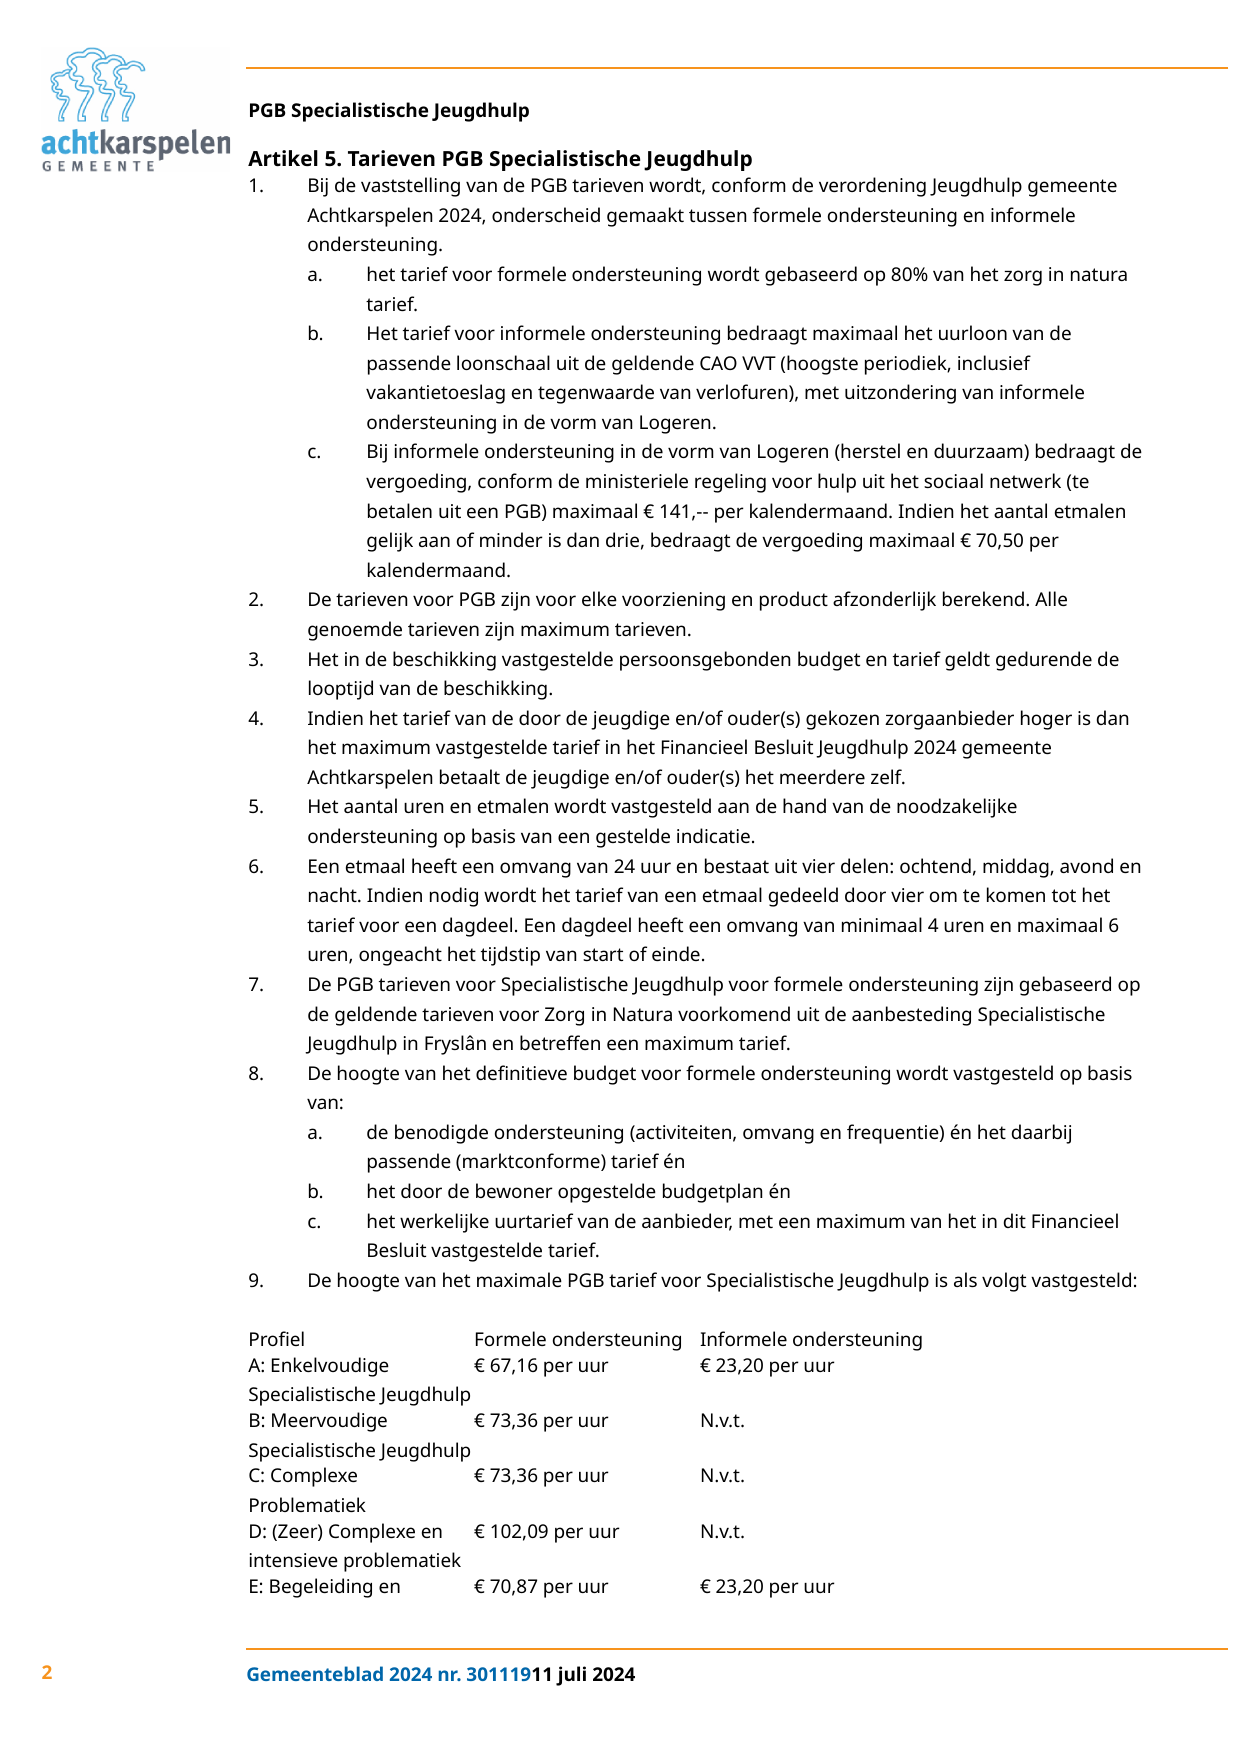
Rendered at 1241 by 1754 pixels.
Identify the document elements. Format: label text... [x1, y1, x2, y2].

table_cell A: Enkelvoudige Specialistische Jeugdhulp [248, 1352, 474, 1407]
list Bij informele ondersteuning in de vorm van Logeren (herstel en duurzaam) bedraagt de vergoeding, conform de ministeriele regeling voor hulp uit het sociaal netwerk (te betalen uit een PGB) maximaal € 141,-- per kalendermaand. Indien het aantal etmalen gelijk aan of minder is dan drie, bedraagt de vergoeding maximaal € 70,50 per kalendermaand. [307, 439, 1152, 583]
list het tarief voor formele ondersteuning wordt gebaseerd op 80% van het zorg in natura tarief. [307, 261, 1152, 317]
text Artikel 5. Tarieven PGB Specialistische Jeugdhulp [248, 144, 1152, 172]
table_header Profiel [248, 1326, 474, 1352]
table_cell E: Begeleiding en [248, 1573, 474, 1599]
list De tarieven voor PGB zijn voor elke voorziening en product afzonderlijk berekend. Alle genoemde tarieven zijn maximum tarieven. [248, 587, 1152, 642]
table_cell D: (Zeer) Complexe en intensieve problematiek [248, 1518, 474, 1573]
table_cell € 70,87 per uur [474, 1573, 700, 1599]
list Bij de vaststelling van de PGB tarieven wordt, conform de verordening Jeugdhulp gemeente Achtkarspelen 2024, onderscheid gemaakt tussen formele ondersteuning en informele ondersteuning. [248, 172, 1152, 257]
table_cell N.v.t. [700, 1408, 1152, 1463]
table_cell € 73,36 per uur [474, 1408, 700, 1463]
table_cell B: Meervoudige Specialistische Jeugdhulp [248, 1408, 474, 1463]
list De PGB tarieven voor Specialistische Jeugdhulp voor formele ondersteuning zijn gebaseerd op de geldende tarieven voor Zorg in Natura voorkomend uit de aanbesteding Specialistische Jeugdhulp in Fryslân en betreffen een maximum tarief. [248, 971, 1152, 1056]
table_cell € 73,36 per uur [474, 1463, 700, 1518]
list Het tarief voor informele ondersteuning bedraagt maximaal het uurloon van de passende loonschaal uit de geldende CAO VVT (hoogste periodiek, inclusief vakantietoeslag en tegenwaarde van verlofuren), met uitzondering van informele ondersteuning in de vorm van Logeren. [307, 320, 1152, 435]
list Indien het tarief van de door de jeugdige en/of ouder(s) gekozen zorgaanbieder hoger is dan het maximum vastgestelde tarief in het Financieel Besluit Jeugdhulp 2024 gemeente Achtkarspelen betaalt de jeugdige en/of ouder(s) het meerdere zelf. [248, 705, 1152, 790]
list Het in de beschikking vastgestelde persoonsgebonden budget en tarief geldt gedurende de looptijd van de beschikking. [248, 646, 1152, 701]
list het door de bewoner opgestelde budgetplan én [307, 1178, 1152, 1204]
text PGB Specialistische Jeugdhulp [248, 95, 1152, 123]
list de benodigde ondersteuning (activiteiten, omvang en frequentie) én het daarbij passende (marktconforme) tarief én [307, 1119, 1152, 1174]
list Het aantal uren en etmalen wordt vastgesteld aan de hand van de noodzakelijke ondersteuning op basis van een gestelde indicatie. [248, 794, 1152, 849]
table_cell € 23,20 per uur [700, 1573, 1152, 1599]
table_cell € 23,20 per uur [700, 1352, 1152, 1407]
table_cell € 102,09 per uur [474, 1518, 700, 1573]
table_cell N.v.t. [700, 1518, 1152, 1573]
table_header Formele ondersteuning [474, 1326, 700, 1352]
list De hoogte van het definitieve budget voor formele ondersteuning wordt vastgesteld op basis van: [248, 1060, 1152, 1115]
table_cell N.v.t. [700, 1463, 1152, 1518]
picture [41, 47, 231, 172]
list Een etmaal heeft een omvang van 24 uur en bestaat uit vier delen: ochtend, middag, avond en nacht. Indien nodig wordt het tarief van een etmaal gedeeld door vier om te komen tot het tarief voor een dagdeel. Een dagdeel heeft een omvang van minimaal 4 uren en maximaal 6 uren, ongeacht het tijdstip van start of einde. [248, 853, 1152, 967]
table_cell € 67,16 per uur [474, 1352, 700, 1407]
list het werkelijke uurtarief van de aanbieder, met een maximum van het in dit Financieel Besluit vastgestelde tarief. [307, 1208, 1152, 1263]
list De hoogte van het maximale PGB tarief voor Specialistische Jeugdhulp is als volgt vastgesteld: [248, 1267, 1152, 1293]
table_cell C: Complexe Problematiek [248, 1463, 474, 1518]
table_header Informele ondersteuning [700, 1326, 1152, 1352]
